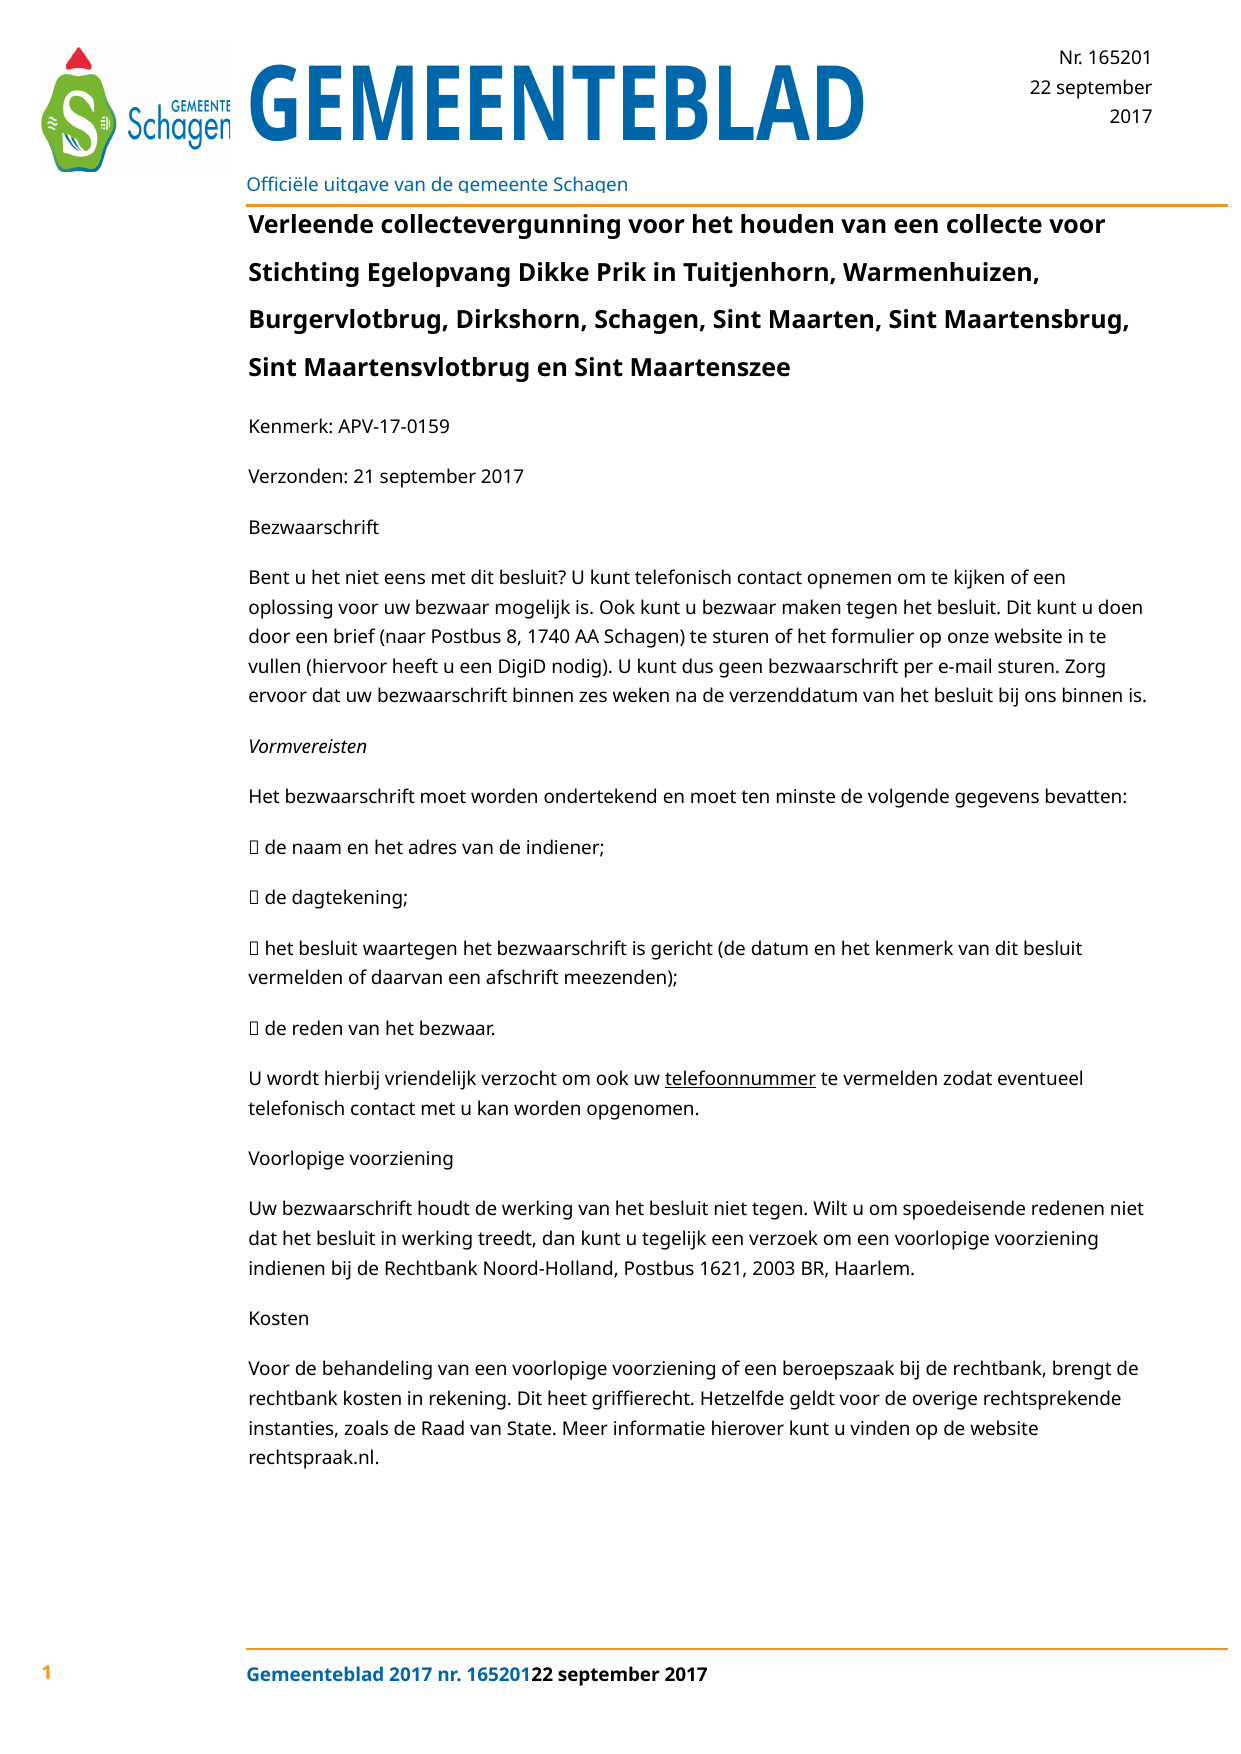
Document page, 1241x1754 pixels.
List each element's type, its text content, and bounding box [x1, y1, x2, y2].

text Uw bezwaarschrift houdt de werking van het besluit niet tegen. Wilt u om spoedeisende redenen niet dat het besluit in werking treedt, dan kunt u tegelijk een verzoek om een voorlopige voorziening indienen bij de Rechtbank Noord-Holland, Postbus 1621, 2003 BR, Haarlem. [248, 1196, 1152, 1281]
text Voor de behandeling van een voorlopige voorziening of een beroepszaak bij de rechtbank, brengt de rechtbank kosten in rekening. Dit heet griffierecht. Hetzelfde geldt voor de overige rechtsprekende instanties, zoals de Raad van State. Meer informatie hierover kunt u vinden op de website rechtspraak.nl. [248, 1356, 1152, 1470]
text Bent u het niet eens met dit besluit? U kunt telefonisch contact opnemen om te kijken of een oplossing voor uw bezwaar mogelijk is. Ook kunt u bezwaar maken tegen het besluit. Dit kunt u doen door een brief (naar Postbus 8, 1740 AA Schagen) te sturen of het formulier op onze website in te vullen (hiervoor heeft u een DigiD nodig). U kunt dus geen bezwaarschrift per e-mail sturen. Zorg ervoor dat uw bezwaarschrift binnen zes weken na de verzenddatum van het besluit bij ons binnen is. [248, 564, 1152, 708]
text  het besluit waartegen het bezwaarschrift is gericht (de datum en het kenmerk van dit besluit vermelden of daarvan een afschrift meezenden); [248, 935, 1152, 990]
text  de dagtekening; [248, 884, 1152, 910]
text U wordt hierbij vriendelijk verzocht om ook uw telefoonnummer te vermelden zodat eventueel telefonisch contact met u kan worden opgenomen. [248, 1065, 1152, 1121]
text Vormvereisten [248, 733, 1152, 759]
text Verleende collectevergunning voor het houden van een collecte voor Stichting Egelopvang Dikke Prik in Tuitjenhorn, Warmenhuizen, Burgervlotbrug, Dirkshorn, Schagen, Sint Maarten, Sint Maartensbrug, Sint Maartensvlotbrug en Sint Maartenszee [248, 207, 1152, 384]
text Voorlopige voorziening [248, 1145, 1152, 1171]
text  de naam en het adres van de indiener; [248, 834, 1152, 860]
text Het bezwaarschrift moet worden ondertekend en moet ten minste de volgende gegevens bevatten: [248, 783, 1152, 809]
text Bezwaarschrift [248, 514, 1152, 540]
picture [41, 47, 231, 172]
text Verzonden: 21 september 2017 [248, 463, 1152, 489]
text Kenmerk: APV-17-0159 [248, 413, 1152, 439]
text Kosten [248, 1305, 1152, 1331]
text  de reden van het bezwaar. [248, 1015, 1152, 1041]
